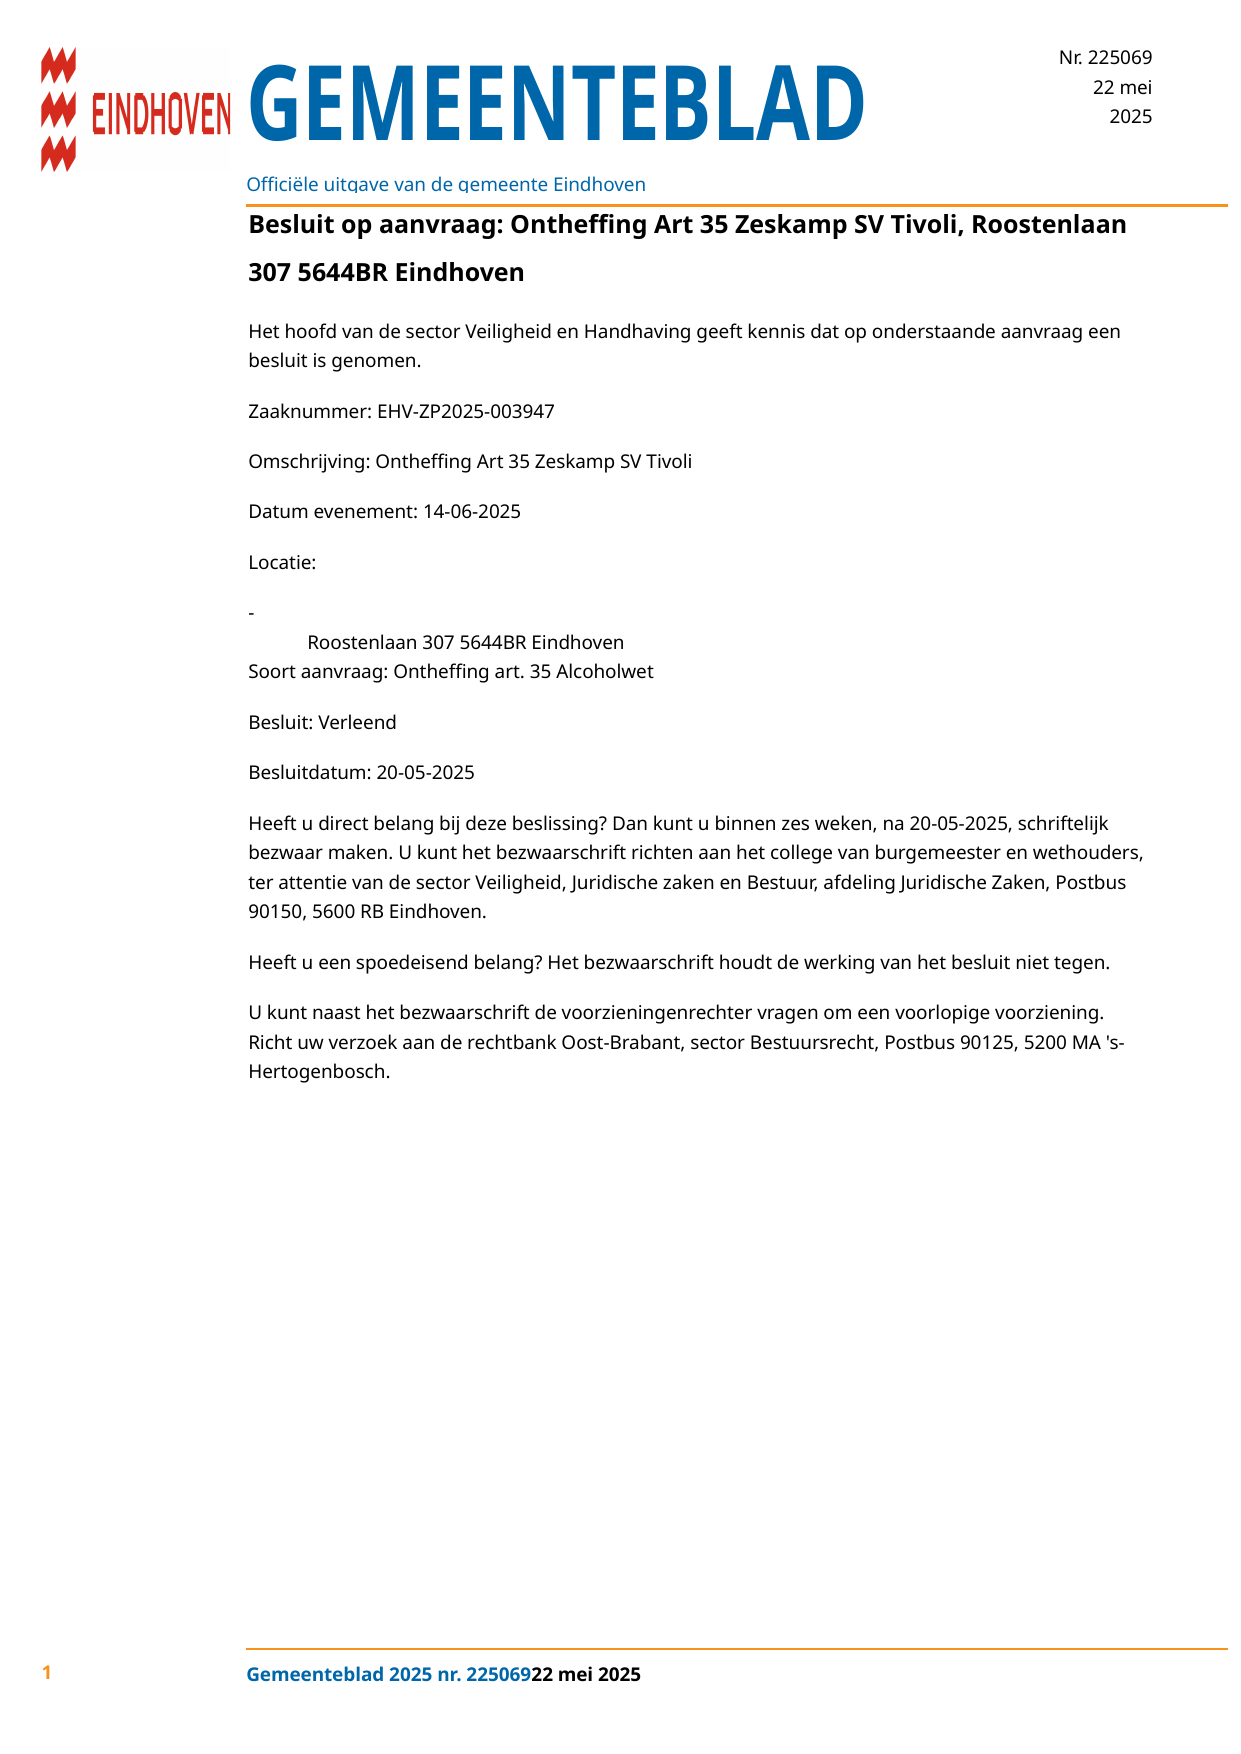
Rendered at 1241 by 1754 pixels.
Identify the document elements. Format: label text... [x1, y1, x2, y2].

picture [41, 47, 231, 172]
text Zaaknummer: EHV-ZP2025-003947 [248, 398, 1152, 424]
text Besluitdatum: 20-05-2025 [248, 759, 1152, 785]
text Locatie: [248, 549, 1152, 575]
text Het hoofd van de sector Veiligheid en Handhaving geeft kennis dat op onderstaande aanvraag een besluit is genomen. [248, 318, 1152, 373]
text U kunt naast het bezwaarschrift de voorzieningenrechter vragen om een voorlopige voorziening. Richt uw verzoek aan de rechtbank Oost-Brabant, sector Bestuursrecht, Postbus 90125, 5200 MA 's-Hertogenbosch. [248, 999, 1152, 1084]
text Datum evenement: 14-06-2025 [248, 499, 1152, 524]
text Besluit op aanvraag: Ontheffing Art 35 Zeskamp SV Tivoli, Roostenlaan 307 5644BR Eindhoven [248, 207, 1152, 288]
list Roostenlaan 307 5644BR Eindhoven [248, 629, 1152, 655]
text Heeft u direct belang bij deze beslissing? Dan kunt u binnen zes weken, na 20-05-2025, schriftelijk bezwaar maken. U kunt het bezwaarschrift richten aan het college van burgemeester en wethouders, ter attentie van de sector Veiligheid, Juridische zaken en Bestuur, afdeling Juridische Zaken, Postbus 90150, 5600 RB Eindhoven. [248, 810, 1152, 924]
text Besluit: Verleend [248, 709, 1152, 735]
text Soort aanvraag: Ontheffing art. 35 Alcoholwet [248, 659, 1152, 684]
text Omschrijving: Ontheffing Art 35 Zeskamp SV Tivoli [248, 448, 1152, 474]
text Heeft u een spoedeisend belang? Het bezwaarschrift houdt de werking van het besluit niet tegen. [248, 949, 1152, 975]
